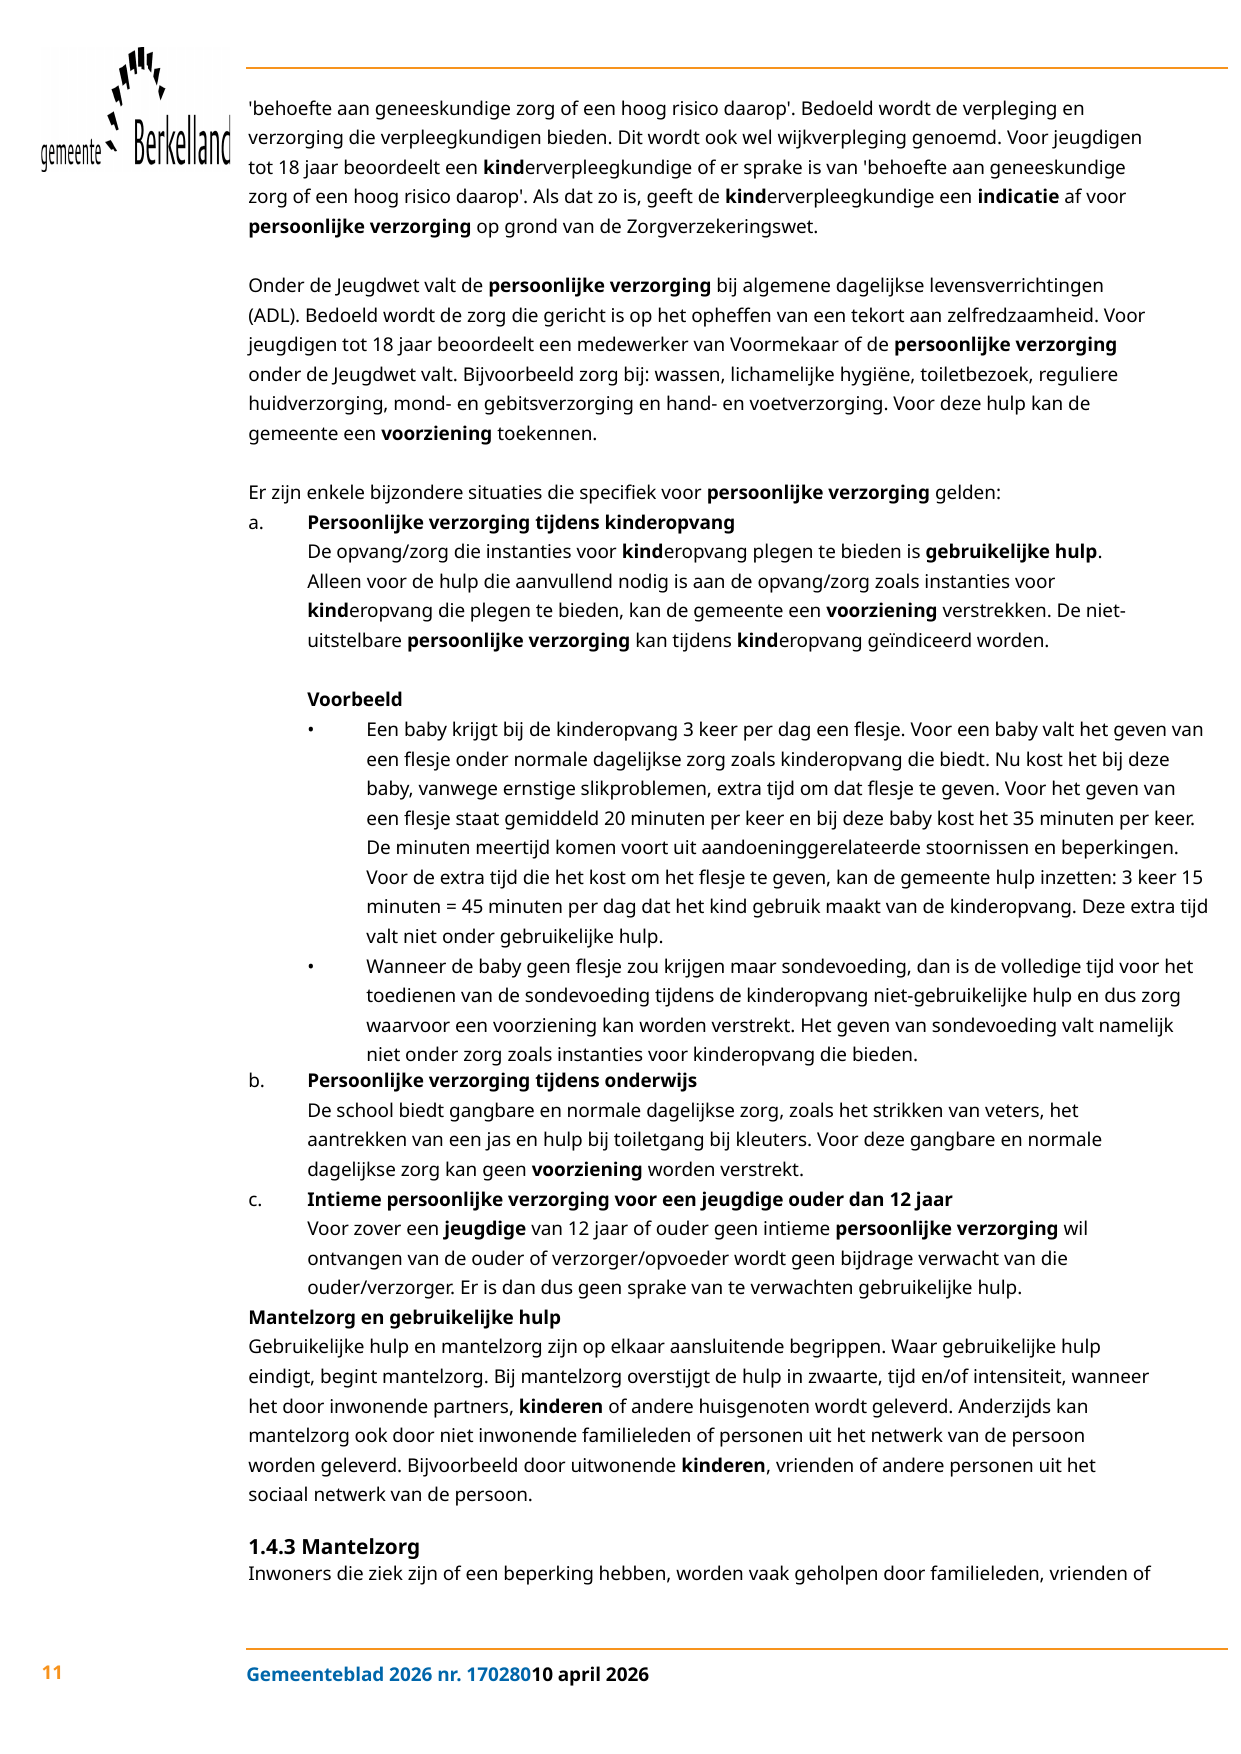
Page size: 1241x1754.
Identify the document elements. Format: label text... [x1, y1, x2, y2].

table_header Voorbeeld Een baby krijgt bij de kinderopvang 3 keer per dag een flesje. Voor een baby valt het geven van een flesje onder normale dagelijkse zorg zoals kinderopvang die biedt. Nu kost het bij deze baby, vanwege ernstige slikproblemen, extra tijd om dat flesje te geven. Voor het geven van een flesje staat gemiddeld 20 minuten per keer en bij deze baby kost het 35 minuten per keer. De minuten meertijd komen voort uit aandoeninggerelateerde stoornissen en beperkingen. Voor de extra tijd die het kost om het flesje te geven, kan de gemeente hulp inzetten: 3 keer 15 minuten = 45 minuten per dag dat het kind gebruik maakt van de kinderopvang. Deze extra tijd valt niet onder gebruikelijke hulp. Wanneer de baby geen flesje zou krijgen maar sondevoeding, dan is de volledige tijd voor het toedienen van de sondevoeding tijdens de kinderopvang niet-gebruikelijke hulp en dus zorg waarvoor een voorziening kan worden verstrekt. Het geven van sondevoeding valt namelijk niet onder zorg zoals instanties voor kinderopvang die bieden. [307, 687, 1211, 1067]
text 1.4.3 Mantelzorg [248, 1532, 1152, 1560]
list De opvang/zorg die instanties voor kinderopvang plegen te bieden is gebruikelijke hulp. Alleen voor de hulp die aanvullend nodig is aan de opvang/zorg zoals instanties voor kinderopvang die plegen te bieden, kan de gemeente een voorziening verstrekken. De niet-uitstelbare persoonlijke verzorging kan tijdens kinderopvang geïndiceerd worden. [248, 538, 1152, 653]
list Persoonlijke verzorging tijdens onderwijs [248, 1067, 1152, 1093]
text Mantelzorg en gebruikelijke hulp [248, 1304, 1152, 1330]
text Er zijn enkele bijzondere situaties die specifiek voor persoonlijke verzorging gelden: [248, 479, 1152, 505]
picture [41, 47, 231, 172]
list Persoonlijke verzorging tijdens kinderopvang [248, 509, 1152, 535]
list Voor zover een jeugdige van 12 jaar of ouder geen intieme persoonlijke verzorging wil ontvangen van de ouder of verzorger/opvoeder wordt geen bijdrage verwacht van die ouder/verzorger. Er is dan dus geen sprake van te verwachten gebruikelijke hulp. [248, 1215, 1152, 1300]
list De school biedt gangbare en normale dagelijkse zorg, zoals het strikken van veters, het aantrekken van een jas en hulp bij toiletgang bij kleuters. Voor deze gangbare en normale dagelijkse zorg kan geen voorziening worden verstrekt. [248, 1097, 1152, 1182]
text 'behoefte aan geneeskundige zorg of een hoog risico daarop'. Bedoeld wordt de verpleging en verzorging die verpleegkundigen bieden. Dit wordt ook wel wijkverpleging genoemd. Voor jeugdigen tot 18 jaar beoordeelt een kinderverpleegkundige of er sprake is van 'behoefte aan geneeskundige zorg of een hoog risico daarop'. Als dat zo is, geeft de kinderverpleegkundige een indicatie af voor persoonlijke verzorging op grond van de Zorgverzekeringswet. [248, 95, 1152, 239]
text Onder de Jeugdwet valt de persoonlijke verzorging bij algemene dagelijkse levensverrichtingen (ADL). Bedoeld wordt de zorg die gericht is op het opheffen van een tekort aan zelfredzaamheid. Voor jeugdigen tot 18 jaar beoordeelt een medewerker van Voormekaar of de persoonlijke verzorging onder de Jeugdwet valt. Bijvoorbeeld zorg bij: wassen, lichamelijke hygiëne, toiletbezoek, reguliere huidverzorging, mond- en gebitsverzorging en hand- en voetverzorging. Voor deze hulp kan de gemeente een voorziening toekennen. [248, 272, 1152, 446]
text Inwoners die ziek zijn of een beperking hebben, worden vaak geholpen door familieleden, vrienden of [248, 1560, 1152, 1586]
list Intieme persoonlijke verzorging voor een jeugdige ouder dan 12 jaar [248, 1186, 1152, 1211]
text Gebruikelijke hulp en mantelzorg zijn op elkaar aansluitende begrippen. Waar gebruikelijke hulp eindigt, begint mantelzorg. Bij mantelzorg overstijgt de hulp in zwaarte, tijd en/of intensiteit, wanneer het door inwonende partners, kinderen of andere huisgenoten wordt geleverd. Anderzijds kan mantelzorg ook door niet inwonende familieleden of personen uit het netwerk van de persoon worden geleverd. Bijvoorbeeld door uitwonende kinderen, vrienden of andere personen uit het sociaal netwerk van de persoon. [248, 1334, 1152, 1507]
